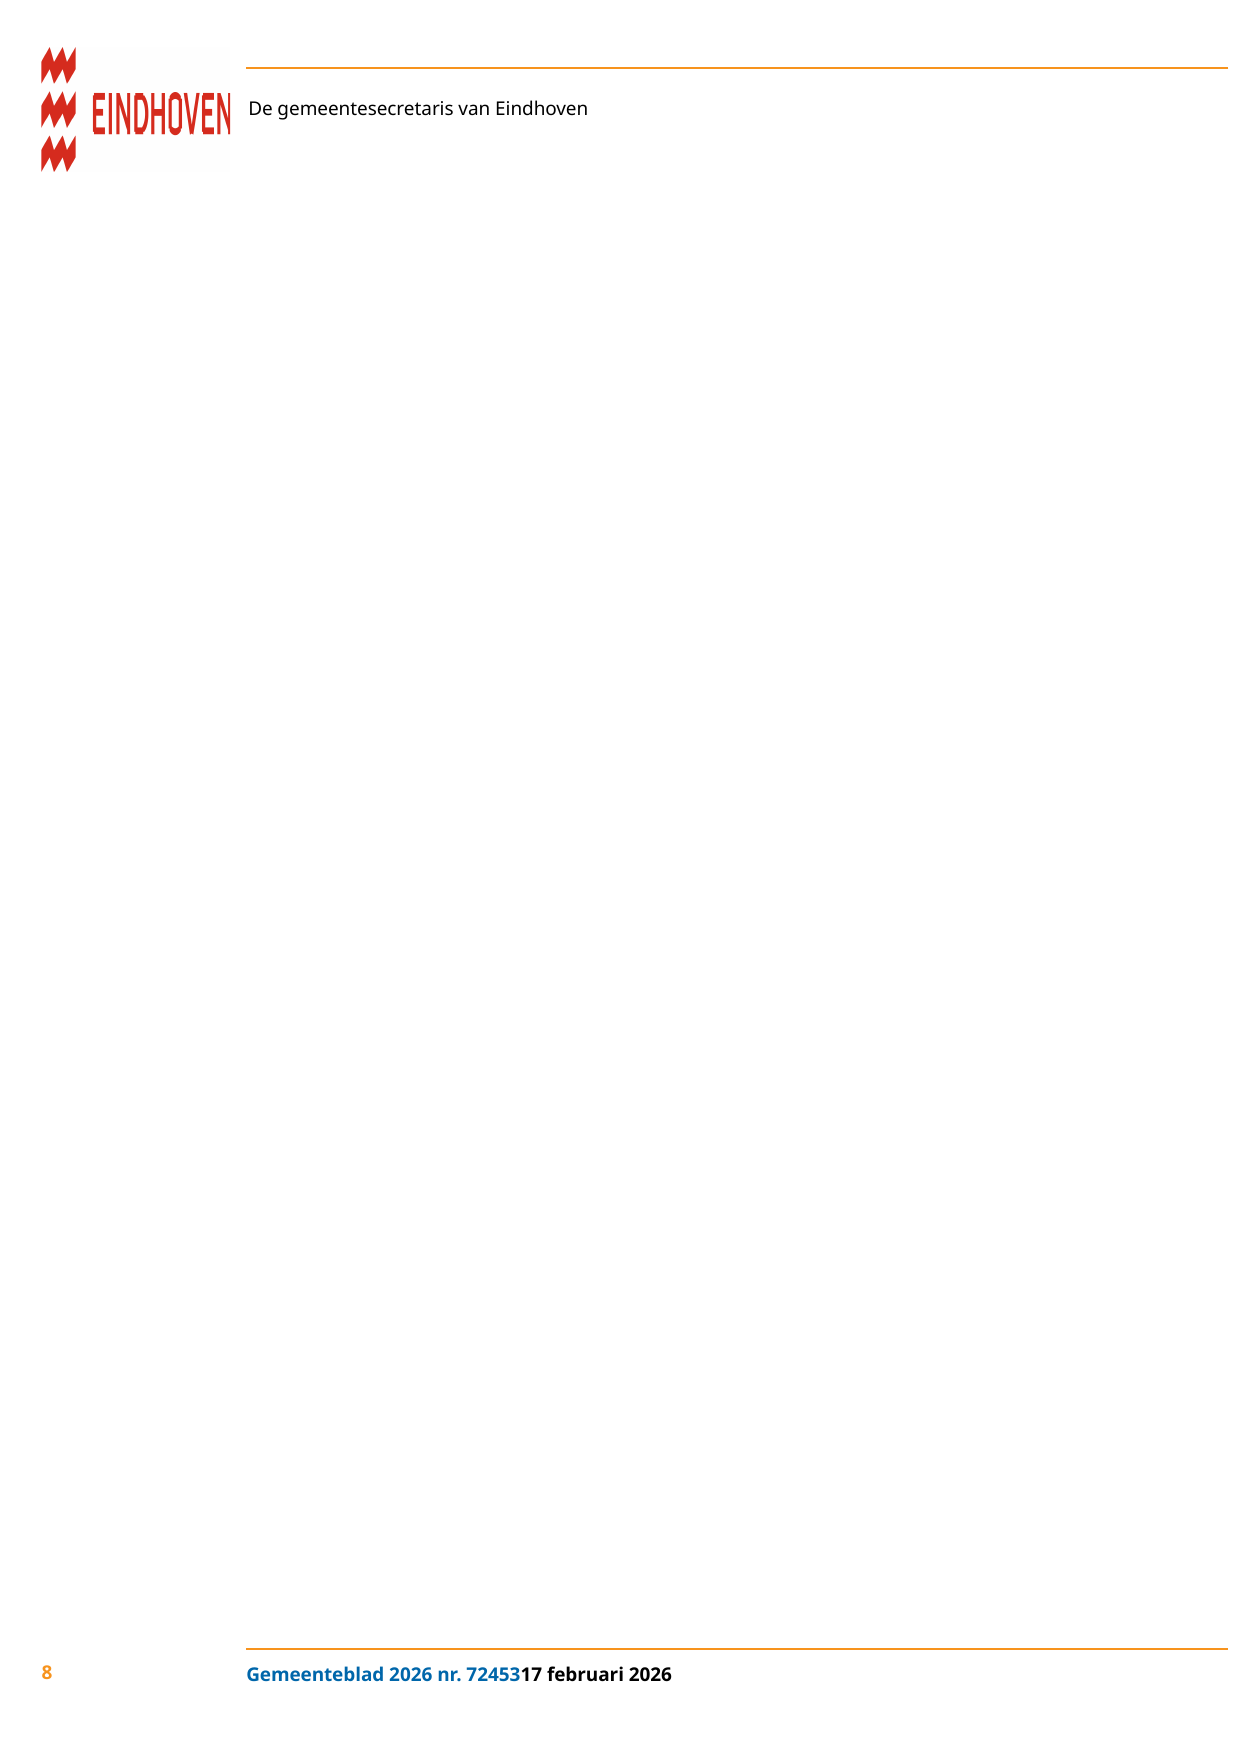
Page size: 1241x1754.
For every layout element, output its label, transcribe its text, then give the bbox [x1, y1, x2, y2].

text De gemeentesecretaris van Eindhoven [248, 95, 1152, 121]
picture [41, 47, 231, 172]
